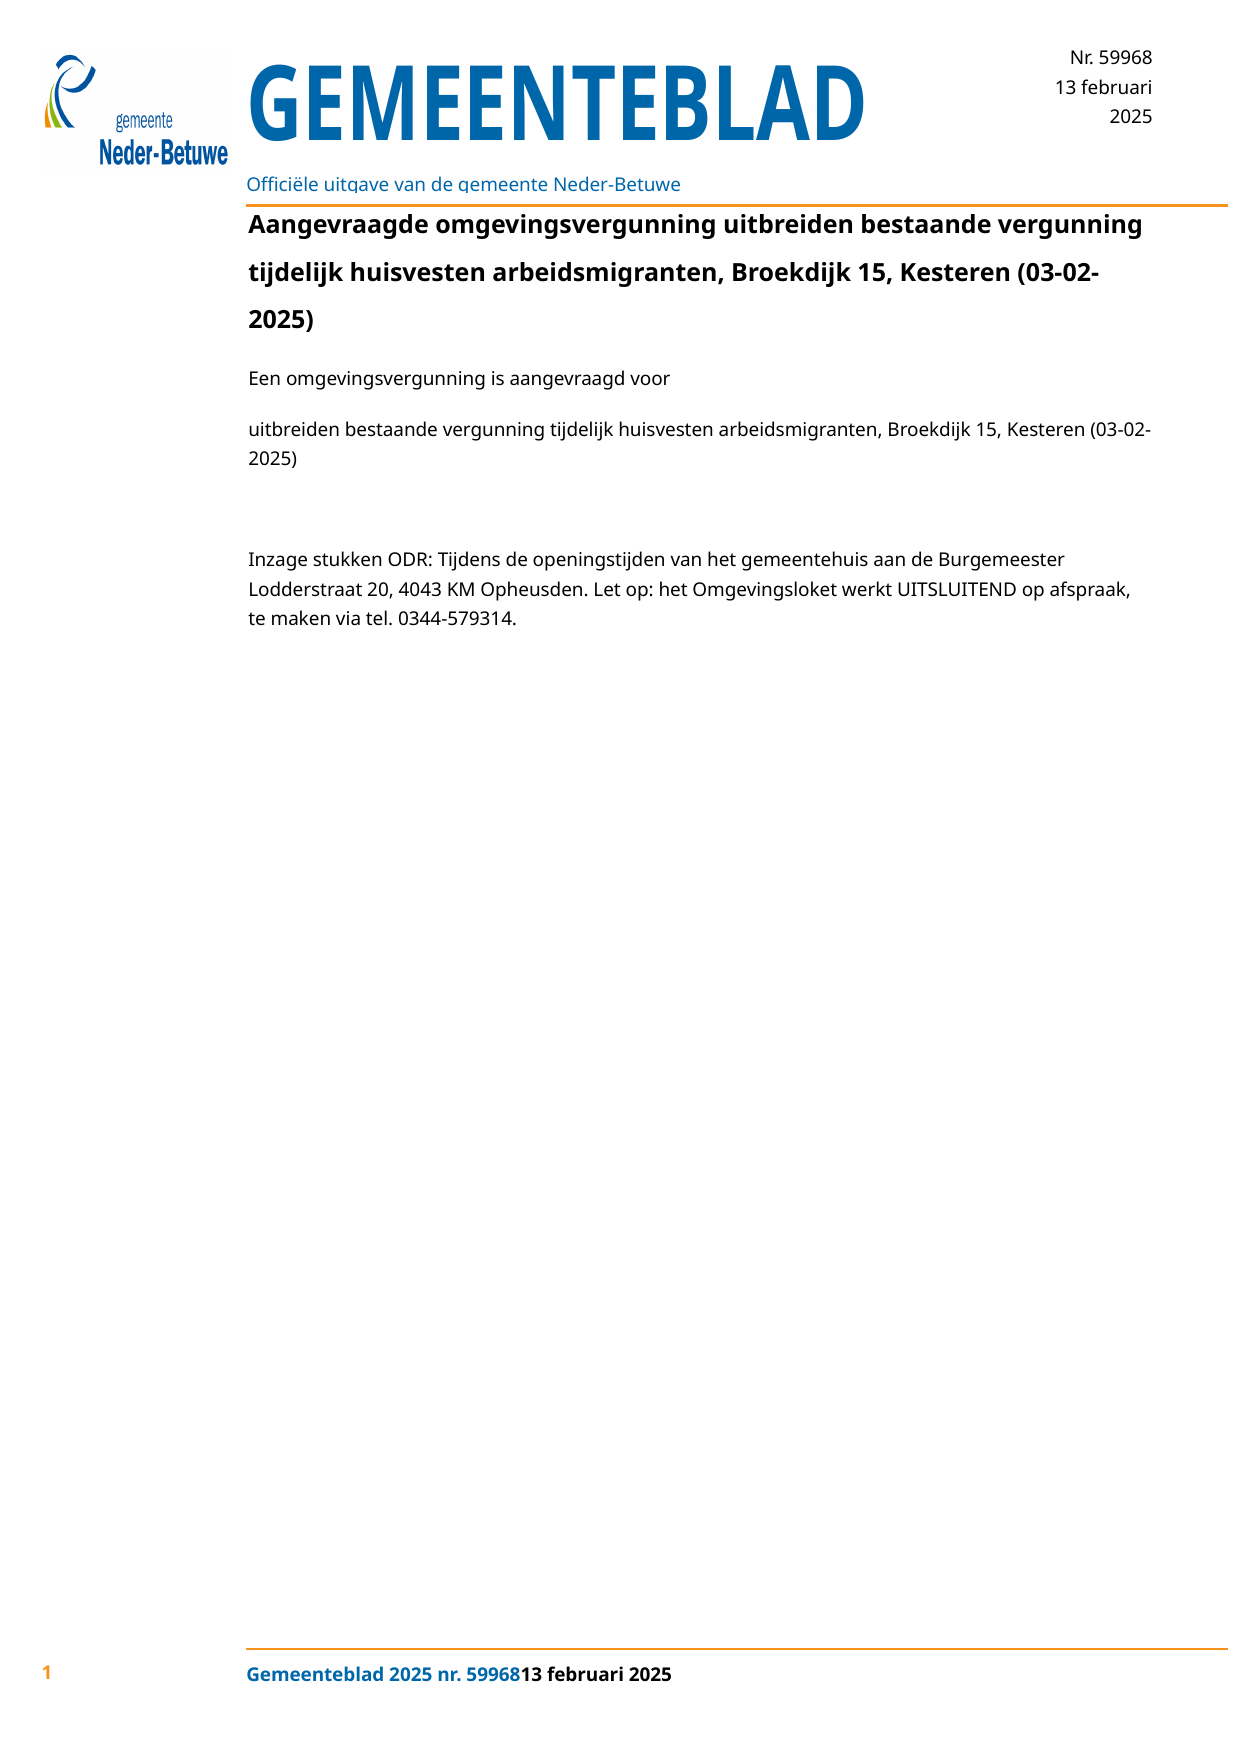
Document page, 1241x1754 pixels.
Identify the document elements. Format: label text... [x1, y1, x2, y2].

text Aangevraagde omgevingsvergunning uitbreiden bestaande vergunning tijdelijk huisvesten arbeidsmigranten, Broekdijk 15, Kesteren (03-02-2025) [248, 207, 1152, 336]
text Inzage stukken ODR: Tijdens de openingstijden van het gemeentehuis aan de Burgemeester Lodderstraat 20, 4043 KM Opheusden. Let op: het Omgevingsloket werkt UITSLUITEND op afspraak, te maken via tel. 0344-579314. [248, 546, 1152, 631]
text uitbreiden bestaande vergunning tijdelijk huisvesten arbeidsmigranten, Broekdijk 15, Kesteren (03-02-2025) [248, 416, 1152, 471]
text Een omgevingsvergunning is aangevraagd voor [248, 366, 1152, 391]
picture [41, 47, 231, 172]
